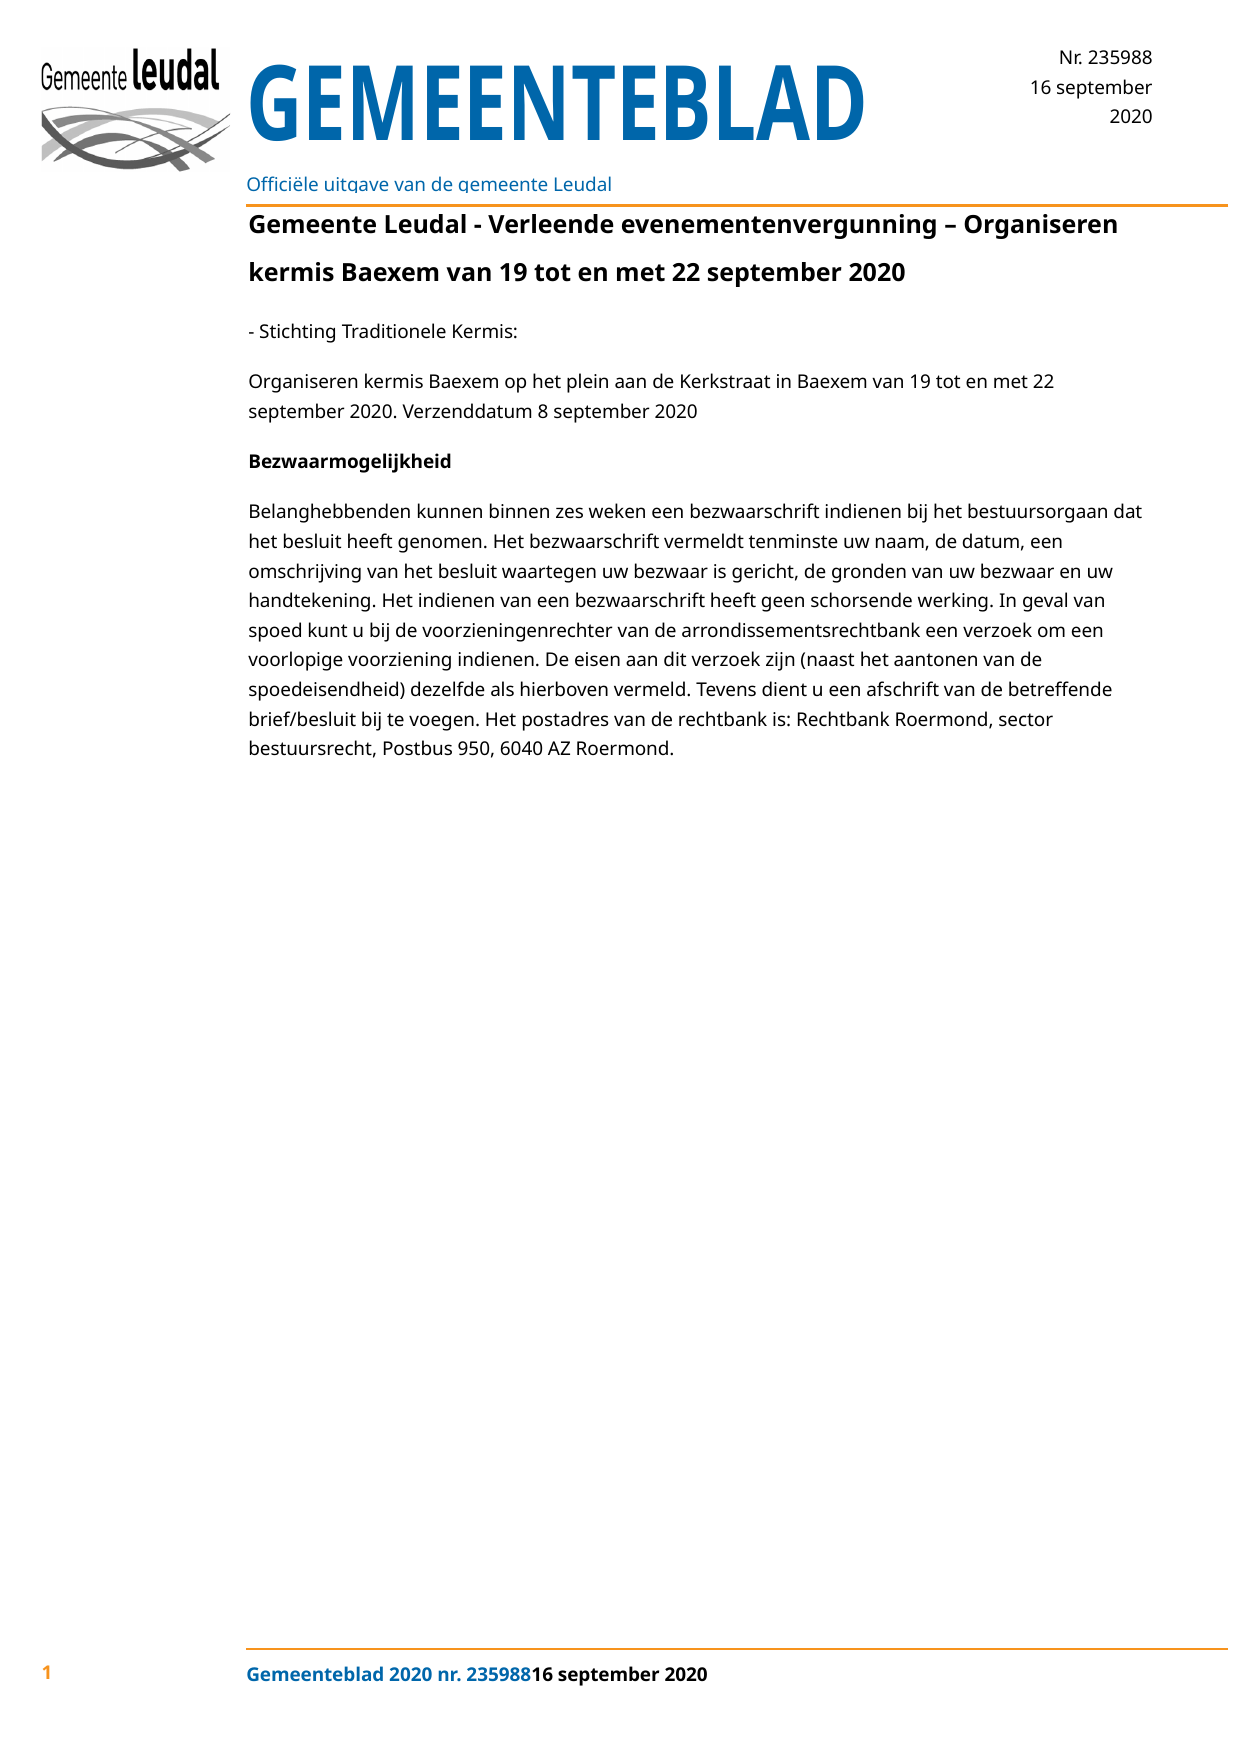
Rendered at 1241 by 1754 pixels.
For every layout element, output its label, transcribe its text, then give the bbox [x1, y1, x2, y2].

text - Stichting Traditionele Kermis: [248, 318, 1152, 344]
text Gemeente Leudal - Verleende evenementenvergunning – Organiseren kermis Baexem van 19 tot en met 22 september 2020 [248, 207, 1152, 288]
picture [41, 47, 231, 172]
text Belanghebbenden kunnen binnen zes weken een bezwaarschrift indienen bij het bestuursorgaan dat het besluit heeft genomen. Het bezwaarschrift vermeldt tenminste uw naam, de datum, een omschrijving van het besluit waartegen uw bezwaar is gericht, de gronden van uw bezwaar en uw handtekening. Het indienen van een bezwaarschrift heeft geen schorsende werking. In geval van spoed kunt u bij de voorzieningenrechter van de arrondissementsrechtbank een verzoek om een voorlopige voorziening indienen. De eisen aan dit verzoek zijn (naast het aantonen van de spoedeisendheid) dezelfde als hierboven vermeld. Tevens dient u een afschrift van de betreffende brief/besluit bij te voegen. Het postadres van de rechtbank is: Rechtbank Roermond, sector bestuursrecht, Postbus 950, 6040 AZ Roermond. [248, 499, 1152, 761]
text Bezwaarmogelijkheid [248, 448, 1152, 474]
text Organiseren kermis Baexem op het plein aan de Kerkstraat in Baexem van 19 tot en met 22 september 2020. Verzenddatum 8 september 2020 [248, 368, 1152, 424]
